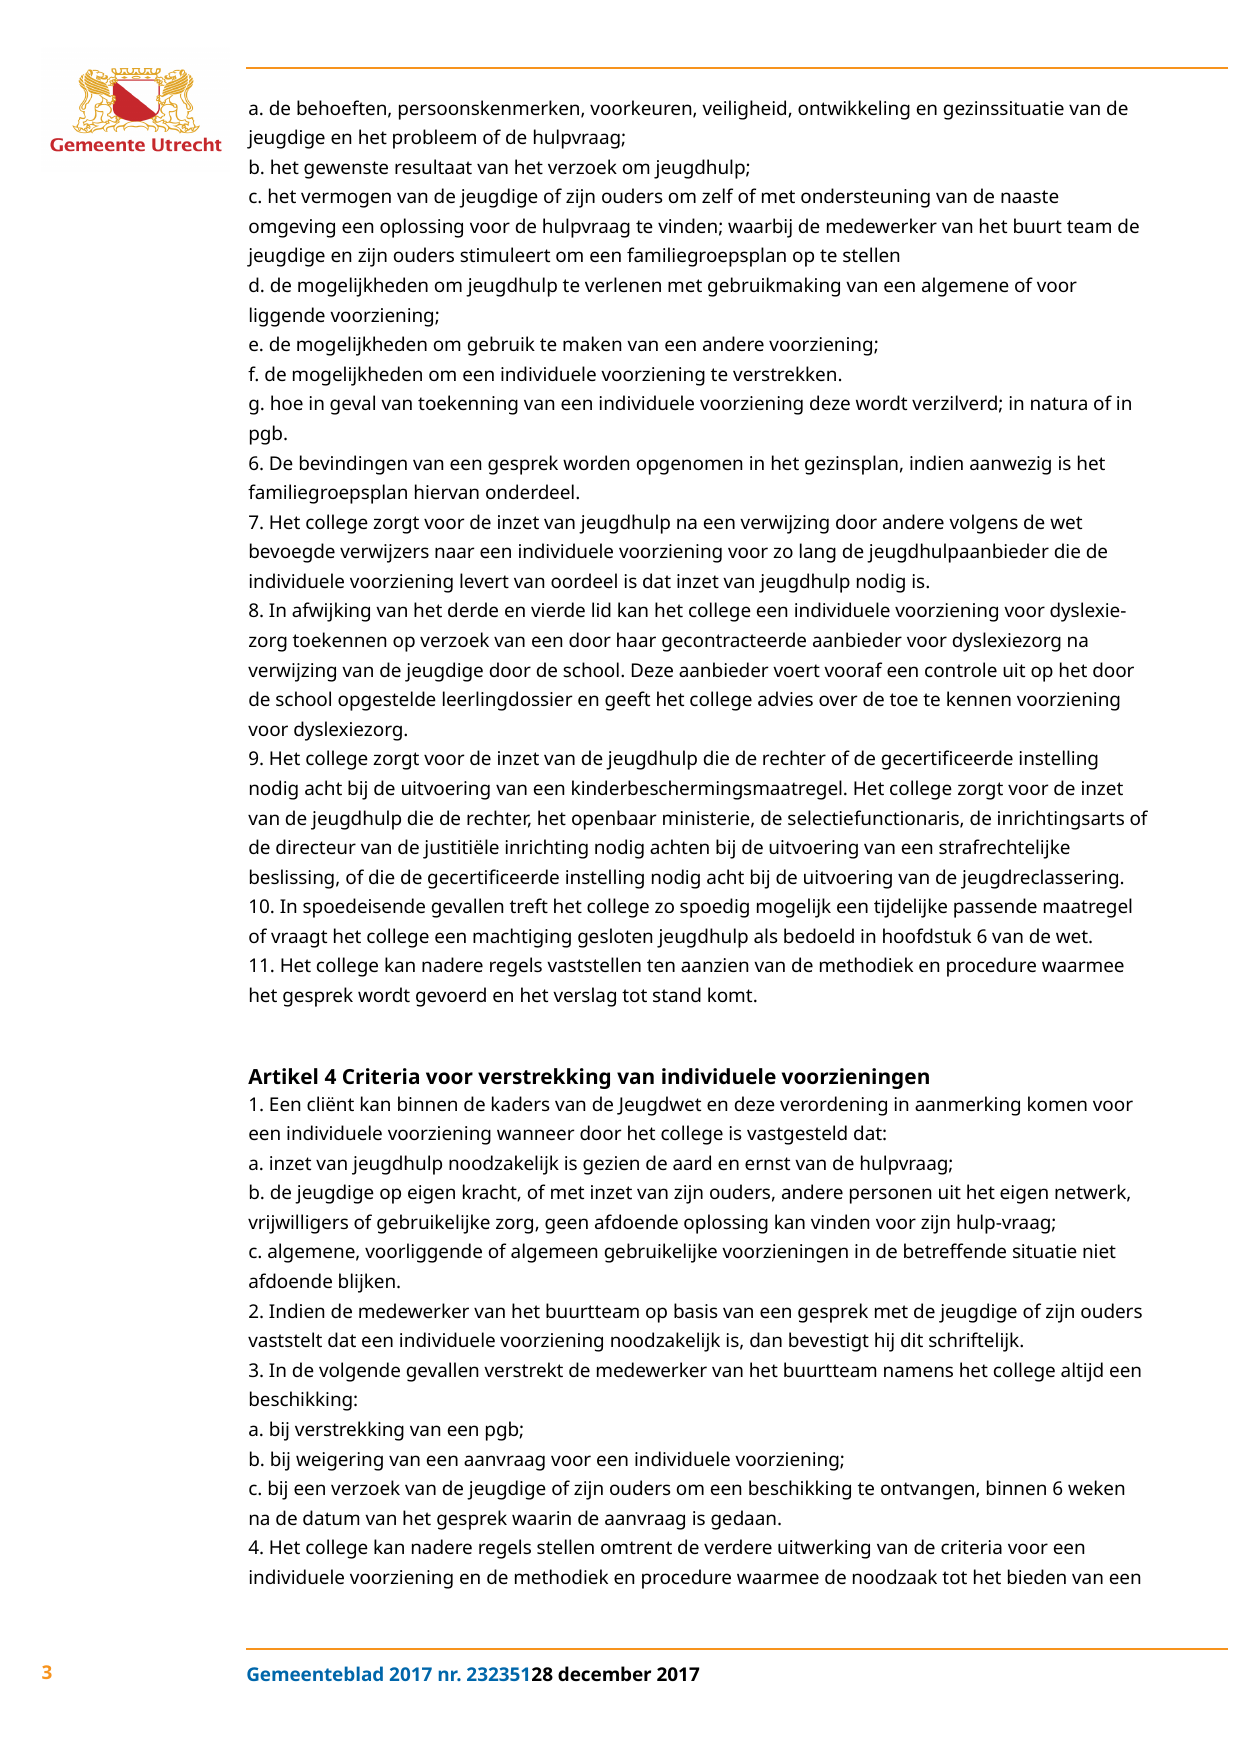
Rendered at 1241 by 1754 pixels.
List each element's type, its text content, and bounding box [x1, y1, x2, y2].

text 7. Het college zorgt voor de inzet van jeugdhulp na een verwijzing door andere volgens de wet bevoegde verwijzers naar een individuele voorziening voor zo lang de jeugdhulpaanbieder die de individuele voorziening levert van oordeel is dat inzet van jeugdhulp nodig is. [248, 509, 1152, 594]
text 1. Een cliënt kan binnen de kaders van de Jeugdwet en deze verordening in aanmerking komen voor een individuele voorziening wanneer door het college is vastgesteld dat: [248, 1091, 1152, 1146]
text Artikel 4 Criteria voor verstrekking van individuele voorzieningen [248, 1062, 1152, 1091]
text 4. Het college kan nadere regels stellen omtrent de verdere uitwerking van de criteria voor een individuele voorziening en de methodiek en procedure waarmee de noodzaak tot het bieden van een [248, 1534, 1152, 1590]
text a. inzet van jeugdhulp noodzakelijk is gezien de aard en ernst van de hulpvraag; [248, 1150, 1152, 1176]
text a. bij verstrekking van een pgb; [248, 1416, 1152, 1442]
text 3. In de volgende gevallen verstrekt de medewerker van het buurtteam namens het college altijd een beschikking: [248, 1357, 1152, 1412]
text c. het vermogen van de jeugdige of zijn ouders om zelf of met ondersteuning van de naaste omgeving een oplossing voor de hulpvraag te vinden; waarbij de medewerker van het buurt team de jeugdige en zijn ouders stimuleert om een familiegroepsplan op te stellen [248, 183, 1152, 268]
text 10. In spoedeisende gevallen treft het college zo spoedig mogelijk een tijdelijke passende maatregel of vraagt het college een machtiging gesloten jeugdhulp als bedoeld in hoofdstuk 6 van de wet. [248, 893, 1152, 949]
text c. bij een verzoek van de jeugdige of zijn ouders om een beschikking te ontvangen, binnen 6 weken na de datum van het gesprek waarin de aanvraag is gedaan. [248, 1475, 1152, 1531]
text 6. De bevindingen van een gesprek worden opgenomen in het gezinsplan, indien aanwezig is het familiegroepsplan hiervan onderdeel. [248, 450, 1152, 505]
text f. de mogelijkheden om een individuele voorziening te verstrekken. [248, 361, 1152, 387]
text g. hoe in geval van toekenning van een individuele voorziening deze wordt verzilverd; in natura of in pgb. [248, 391, 1152, 446]
text a. de behoeften, persoonskenmerken, voorkeuren, veiligheid, ontwikkeling en gezinssituatie van de jeugdige en het probleem of de hulpvraag; [248, 95, 1152, 150]
text 9. Het college zorgt voor de inzet van de jeugdhulp die de rechter of de gecertificeerde instelling nodig acht bij de uitvoering van een kinderbeschermingsmaatregel. Het college zorgt voor de inzet van de jeugdhulp die de rechter, het openbaar ministerie, de selectiefunctionaris, de inrichtingsarts of de directeur van de justitiële inrichting nodig achten bij de uitvoering van een strafrechtelijke beslissing, of die de gecertificeerde instelling nodig acht bij de uitvoering van de jeugdreclassering. [248, 746, 1152, 890]
text 8. In afwijking van het derde en vierde lid kan het college een individuele voorziening voor dyslexie-zorg toekennen op verzoek van een door haar gecontracteerde aanbieder voor dyslexiezorg na verwijzing van de jeugdige door de school. Deze aanbieder voert vooraf een controle uit op het door de school opgestelde leerlingdossier en geeft het college advies over de toe te kennen voorziening voor dyslexiezorg. [248, 598, 1152, 742]
text c. algemene, voorliggende of algemeen gebruikelijke voorzieningen in de betreffende situatie niet afdoende blijken. [248, 1239, 1152, 1294]
text b. het gewenste resultaat van het verzoek om jeugdhulp; [248, 154, 1152, 180]
text b. bij weigering van een aanvraag voor een individuele voorziening; [248, 1446, 1152, 1471]
text 2. Indien de medewerker van het buurtteam op basis van een gesprek met de jeugdige of zijn ouders vaststelt dat een individuele voorziening noodzakelijk is, dan bevestigt hij dit schriftelijk. [248, 1298, 1152, 1353]
text d. de mogelijkheden om jeugdhulp te verlenen met gebruikmaking van een algemene of voor liggende voorziening; [248, 272, 1152, 328]
text 11. Het college kan nadere regels vaststellen ten aanzien van de methodiek en procedure waarmee het gesprek wordt gevoerd en het verslag tot stand komt. [248, 953, 1152, 1008]
picture [41, 47, 231, 172]
text e. de mogelijkheden om gebruik te maken van een andere voorziening; [248, 331, 1152, 357]
text b. de jeugdige op eigen kracht, of met inzet van zijn ouders, andere personen uit het eigen netwerk, vrijwilligers of gebruikelijke zorg, geen afdoende oplossing kan vinden voor zijn hulp-vraag; [248, 1179, 1152, 1235]
